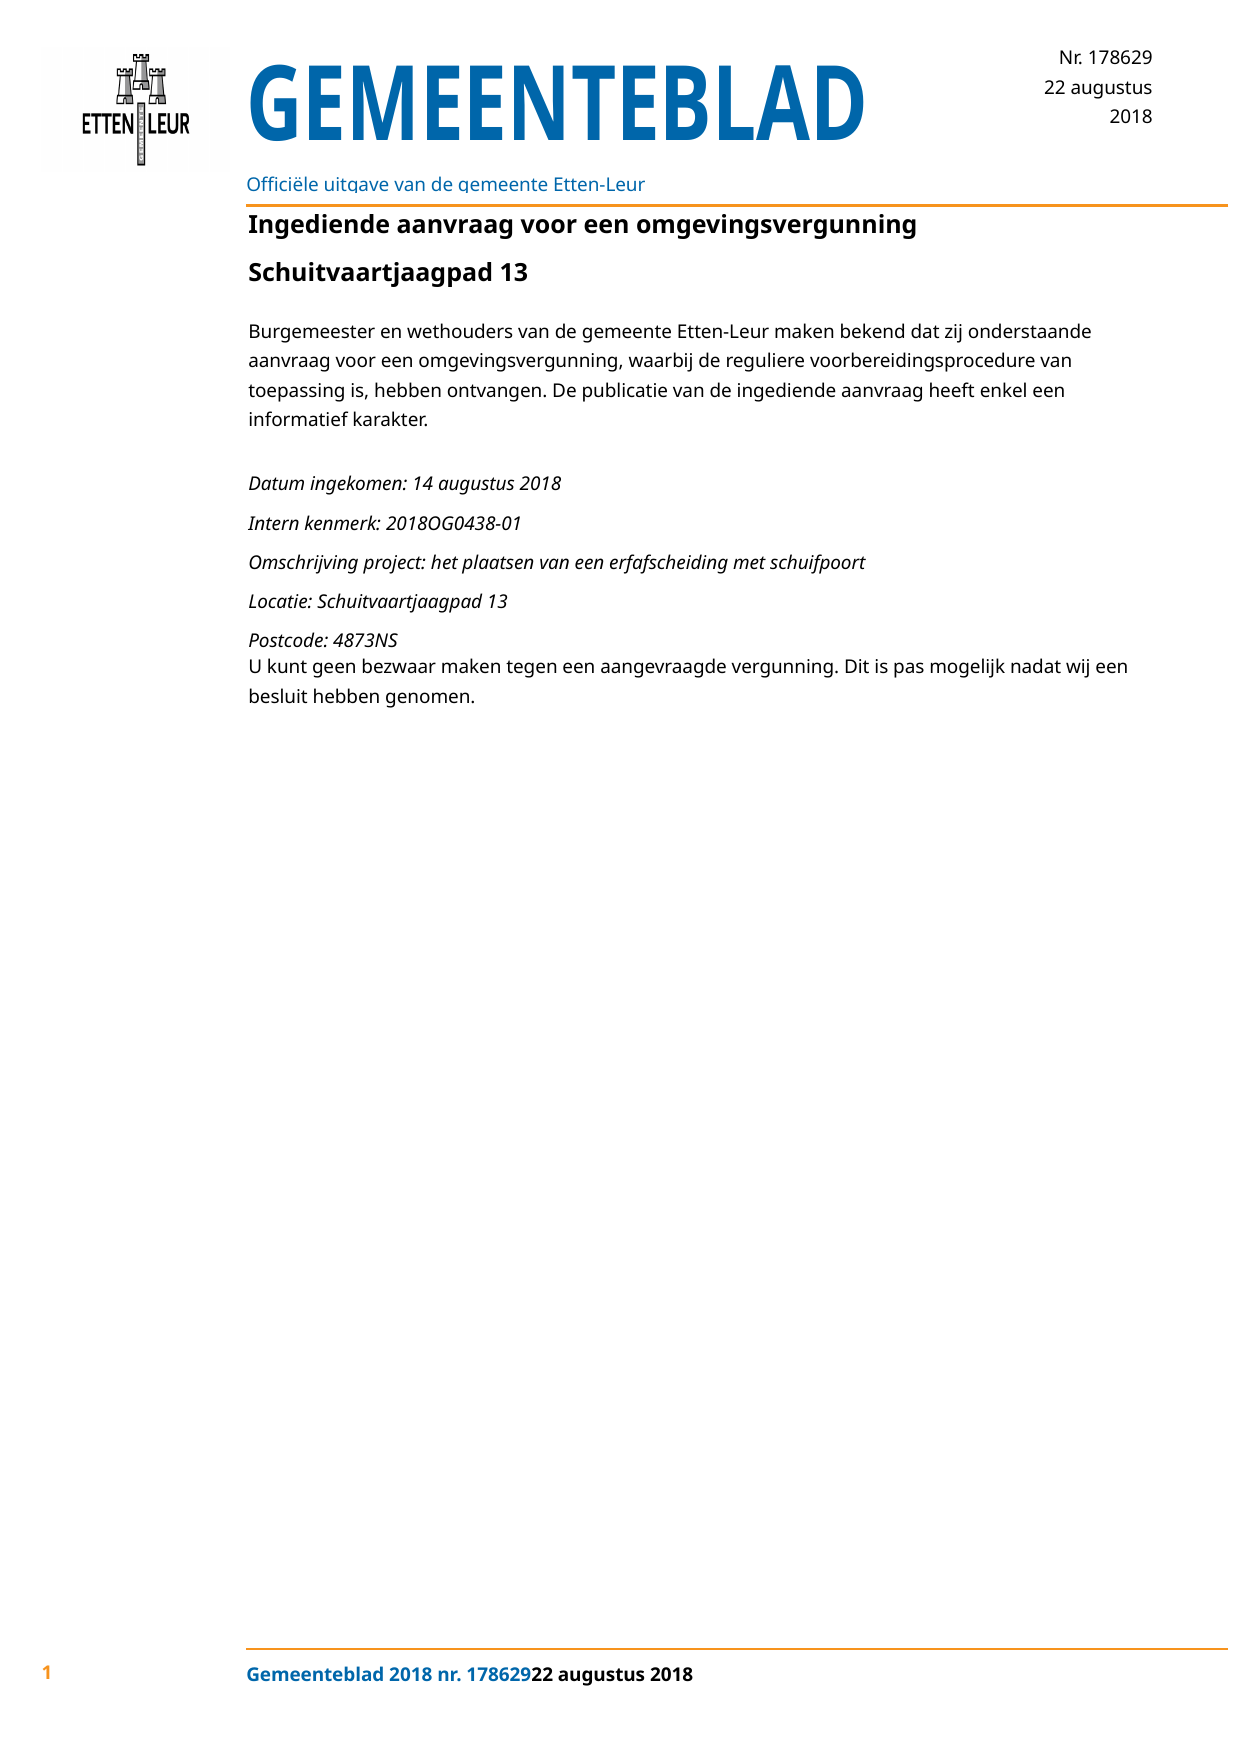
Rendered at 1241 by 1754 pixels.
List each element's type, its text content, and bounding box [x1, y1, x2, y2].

text Locatie: Schuitvaartjaagpad 13 [248, 588, 1152, 614]
text U kunt geen bezwaar maken tegen een aangevraagde vergunning. Dit is pas mogelijk nadat wij een besluit hebben genomen. [248, 653, 1152, 709]
picture [41, 47, 231, 172]
text Ingediende aanvraag voor een omgevingsvergunning Schuitvaartjaagpad 13 [248, 207, 1152, 288]
text Datum ingekomen: 14 augustus 2018 [248, 471, 1152, 496]
text Omschrijving project: het plaatsen van een erfafscheiding met schuifpoort [248, 549, 1152, 575]
text Burgemeester en wethouders van de gemeente Etten-Leur maken bekend dat zij onderstaande aanvraag voor een omgevingsvergunning, waarbij de reguliere voorbereidingsprocedure van toepassing is, hebben ontvangen. De publicatie van de ingediende aanvraag heeft enkel een informatief karakter. [248, 318, 1152, 432]
text Postcode: 4873NS [248, 628, 1152, 653]
text Intern kenmerk: 2018OG0438-01 [248, 510, 1152, 536]
